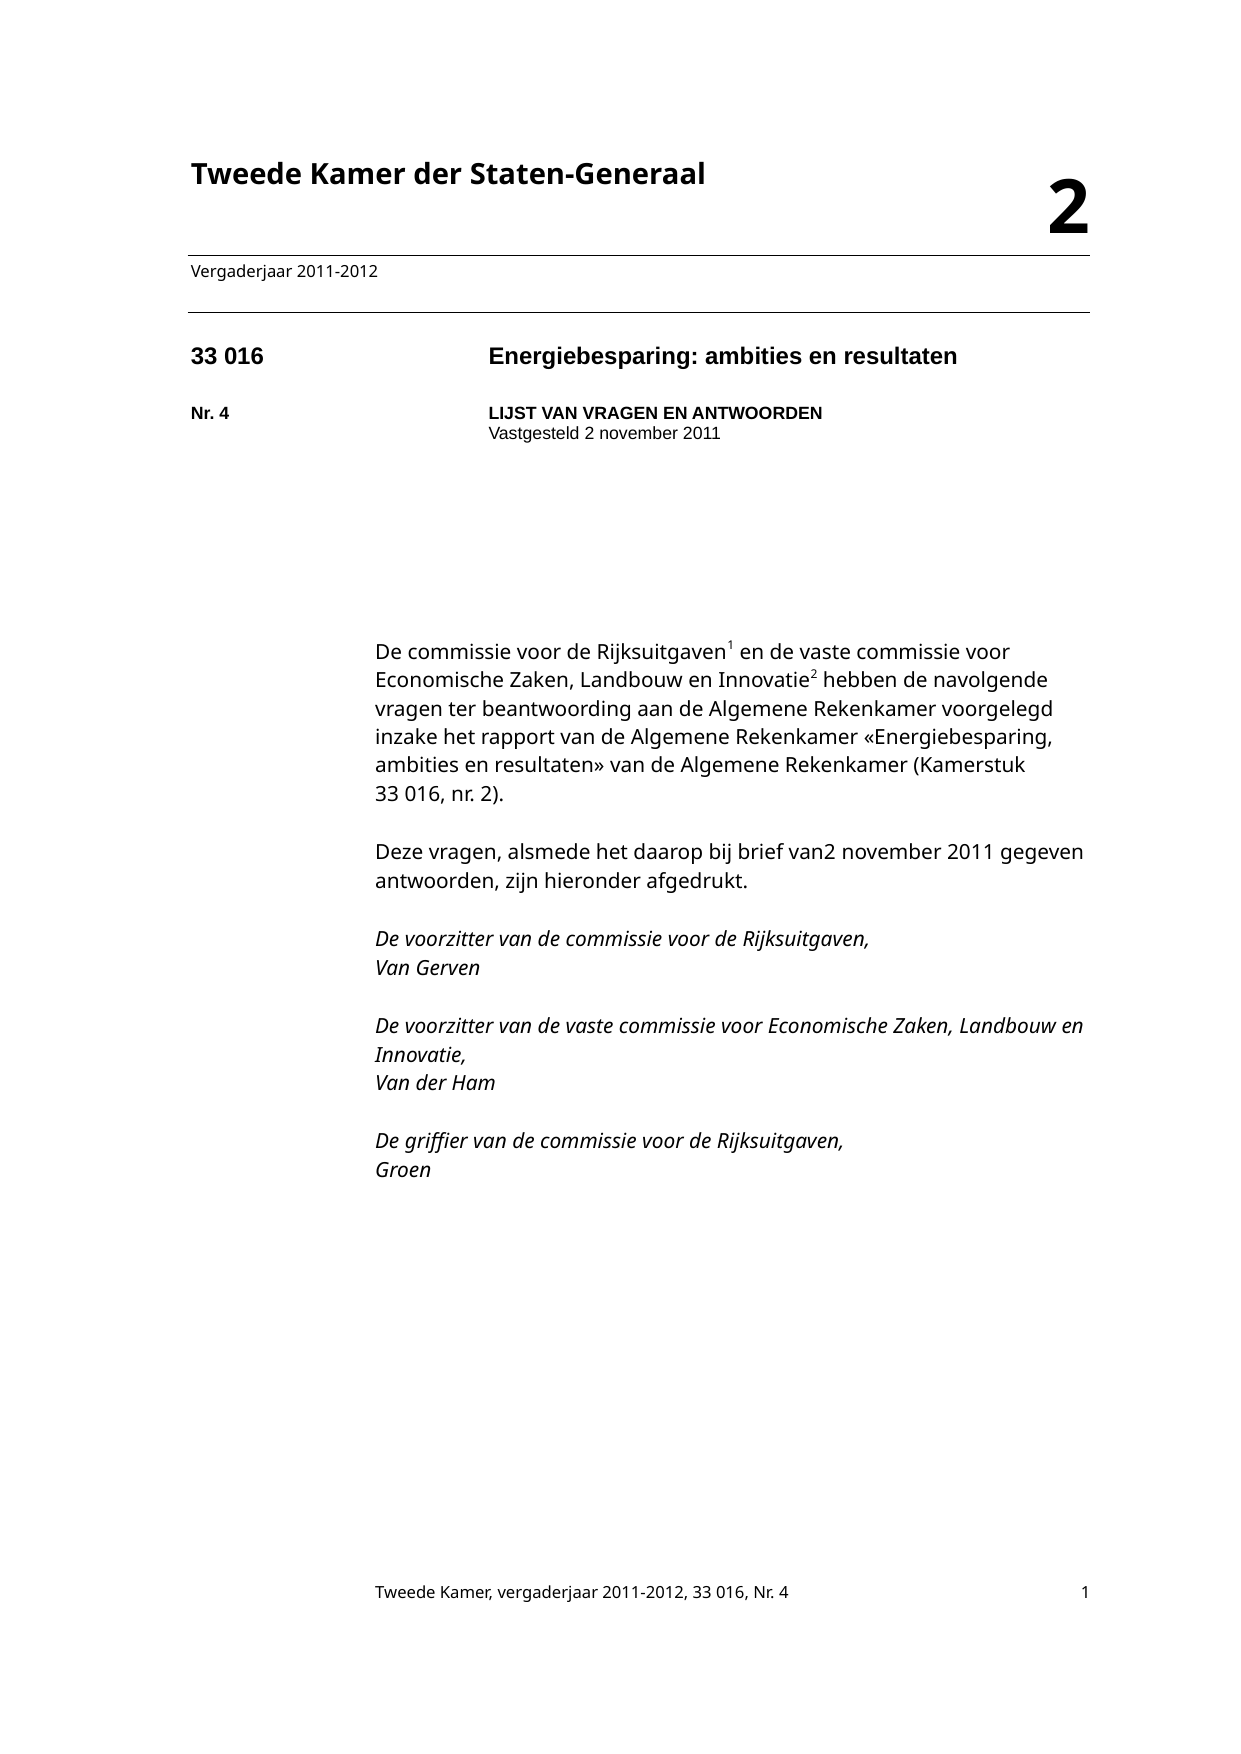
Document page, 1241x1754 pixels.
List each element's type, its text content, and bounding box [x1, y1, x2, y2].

table_cell Energiebesparing: ambities en resultaten [485, 339, 1090, 399]
text Van Gerven [375, 953, 1090, 981]
table_cell 33 016 [188, 339, 485, 399]
table_cell Nr. 4 [188, 399, 485, 518]
table_cell [188, 313, 485, 339]
text De griffier van de commissie voor de Rijksuitgaven, [375, 1127, 1090, 1155]
text De commissie voor de Rijksuitgaven en de vaste commissie voor Economische Zaken, Landbouw en Innovatie hebben de navolgende vragen ter beantwoording aan de Algemene Rekenkamer voorgelegd inzake het rapport van de Algemene Rekenkamer «Energiebesparing, ambities en resultaten» van de Algemene Rekenkamer (Kamerstuk 33 016, nr. 2). [375, 637, 1090, 807]
text Deze vragen, alsmede het daarop bij brief van2 november 2011 gegeven antwoorden, zijn hieronder afgedrukt. [375, 837, 1090, 894]
table_cell LIJST VAN VRAGEN EN ANTWOORDEN Vastgesteld 2 november 2011 [485, 399, 1090, 518]
text Van der Ham [375, 1068, 1090, 1097]
table_cell [485, 313, 1090, 339]
table_cell [485, 256, 1090, 312]
table_header 2 [910, 150, 1090, 255]
table_header Tweede Kamer der Staten-Generaal [188, 150, 909, 255]
text De voorzitter van de vaste commissie voor Economische Zaken, Landbouw en Innovatie, [375, 1011, 1090, 1068]
table_cell Vergaderjaar 2011-2012 [188, 256, 485, 312]
text Groen [375, 1155, 1090, 1183]
text De voorzitter van de commissie voor de Rijksuitgaven, [375, 924, 1090, 953]
